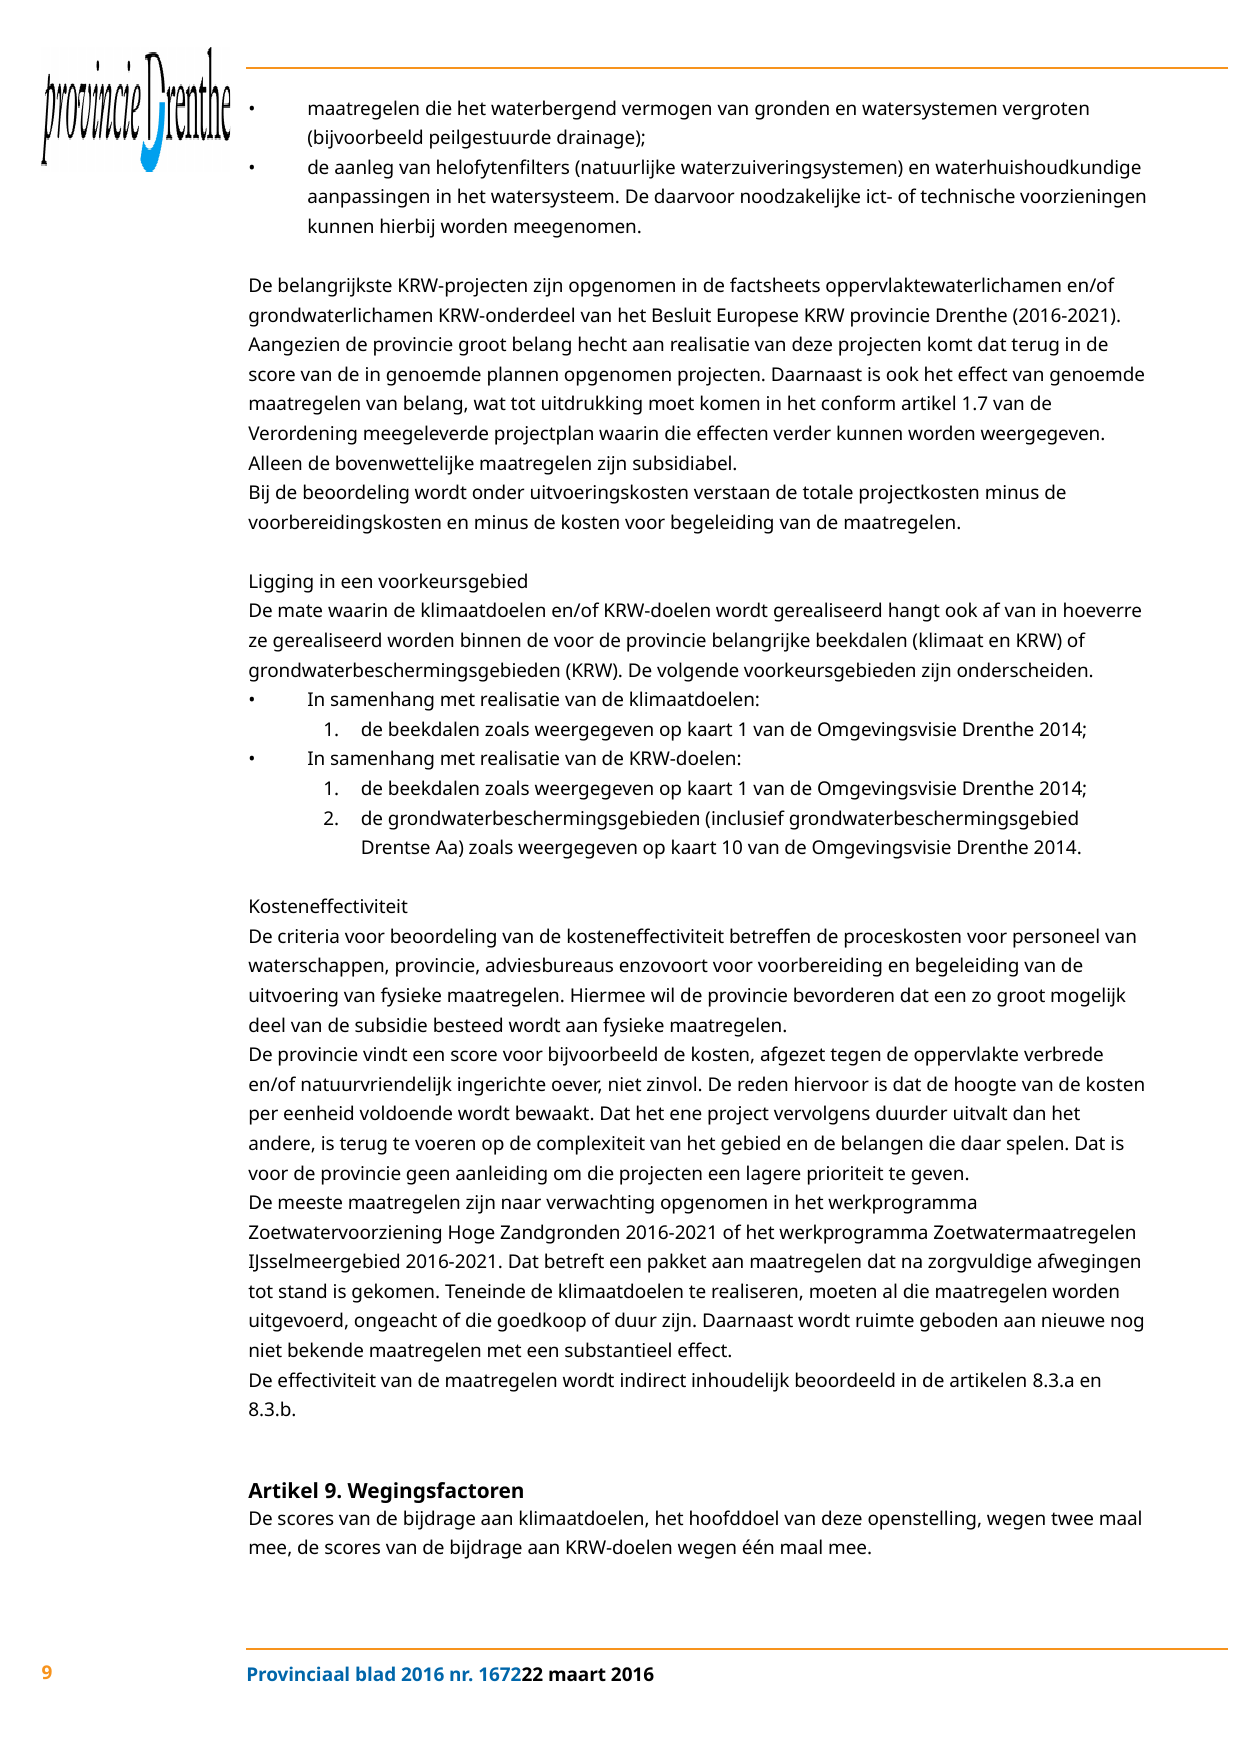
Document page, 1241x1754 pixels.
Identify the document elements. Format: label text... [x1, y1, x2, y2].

list maatregelen die het waterbergend vermogen van gronden en watersystemen vergroten (bijvoorbeeld peilgestuurde drainage); [248, 95, 1152, 150]
list In samenhang met realisatie van de KRW-doelen: [248, 746, 1152, 771]
text De provincie vindt een score voor bijvoorbeeld de kosten, afgezet tegen de oppervlakte verbrede en/of natuurvriendelijk ingerichte oever, niet zinvol. De reden hiervoor is dat de hoogte van de kosten per eenheid voldoende wordt bewaakt. Dat het ene project vervolgens duurder uitvalt dan het andere, is terug te voeren op de complexiteit van het gebied en de belangen die daar spelen. Dat is voor de provincie geen aanleiding om die projecten een lagere prioriteit te geven. [248, 1041, 1152, 1186]
text De effectiviteit van de maatregelen wordt indirect inhoudelijk beoordeeld in de artikelen 8.3.a en 8.3.b. [248, 1367, 1152, 1422]
list de beekdalen zoals weergegeven op kaart 1 van de Omgevingsvisie Drenthe 2014; [323, 716, 1152, 742]
text De belangrijkste KRW-projecten zijn opgenomen in de factsheets oppervlaktewaterlichamen en/of grondwaterlichamen KRW-onderdeel van het Besluit Europese KRW provincie Drenthe (2016-2021). Aangezien de provincie groot belang hecht aan realisatie van deze projecten komt dat terug in de score van de in genoemde plannen opgenomen projecten. Daarnaast is ook het effect van genoemde maatregelen van belang, wat tot uitdrukking moet komen in het conform artikel 1.7 van de Verordening meegeleverde projectplan waarin die effecten verder kunnen worden weergegeven. Alleen de bovenwettelijke maatregelen zijn subsidiabel. [248, 272, 1152, 476]
text Ligging in een voorkeursgebied [248, 568, 1152, 594]
list de aanleg van helofytenfilters (natuurlijke waterzuiveringsystemen) en waterhuishoudkundige aanpassingen in het watersysteem. De daarvoor noodzakelijke ict- of technische voorzieningen kunnen hierbij worden meegenomen. [248, 154, 1152, 239]
text Bij de beoordeling wordt onder uitvoeringskosten verstaan de totale projectkosten minus de voorbereidingskosten en minus de kosten voor begeleiding van de maatregelen. [248, 479, 1152, 535]
text De meeste maatregelen zijn naar verwachting opgenomen in het werkprogramma Zoetwatervoorziening Hoge Zandgronden 2016-2021 of het werkprogramma Zoetwatermaatregelen IJsselmeergebied 2016-2021. Dat betreft een pakket aan maatregelen dat na zorgvuldige afwegingen tot stand is gekomen. Teneinde de klimaatdoelen te realiseren, moeten al die maatregelen worden uitgevoerd, ongeacht of die goedkoop of duur zijn. Daarnaast wordt ruimte geboden aan nieuwe nog niet bekende maatregelen met een substantieel effect. [248, 1189, 1152, 1363]
list de grondwaterbeschermingsgebieden (inclusief grondwaterbeschermingsgebied Drentse Aa) zoals weergegeven op kaart 10 van de Omgevingsvisie Drenthe 2014. [323, 805, 1152, 860]
list In samenhang met realisatie van de klimaatdoelen: [248, 686, 1152, 712]
text Artikel 9. Wegingsfactoren [248, 1476, 1152, 1505]
text De scores van de bijdrage aan klimaatdoelen, het hoofddoel van deze openstelling, wegen twee maal mee, de scores van de bijdrage aan KRW-doelen wegen één maal mee. [248, 1505, 1152, 1560]
text Kosteneffectiviteit [248, 893, 1152, 919]
picture [41, 47, 231, 172]
list de beekdalen zoals weergegeven op kaart 1 van de Omgevingsvisie Drenthe 2014; [323, 775, 1152, 801]
text De mate waarin de klimaatdoelen en/of KRW-doelen wordt gerealiseerd hangt ook af van in hoeverre ze gerealiseerd worden binnen de voor de provincie belangrijke beekdalen (klimaat en KRW) of grondwaterbeschermingsgebieden (KRW). De volgende voorkeursgebieden zijn onderscheiden. [248, 598, 1152, 683]
text De criteria voor beoordeling van de kosteneffectiviteit betreffen de proceskosten voor personeel van waterschappen, provincie, adviesbureaus enzovoort voor voorbereiding en begeleiding van de uitvoering van fysieke maatregelen. Hiermee wil de provincie bevorderen dat een zo groot mogelijk deel van de subsidie besteed wordt aan fysieke maatregelen. [248, 923, 1152, 1038]
